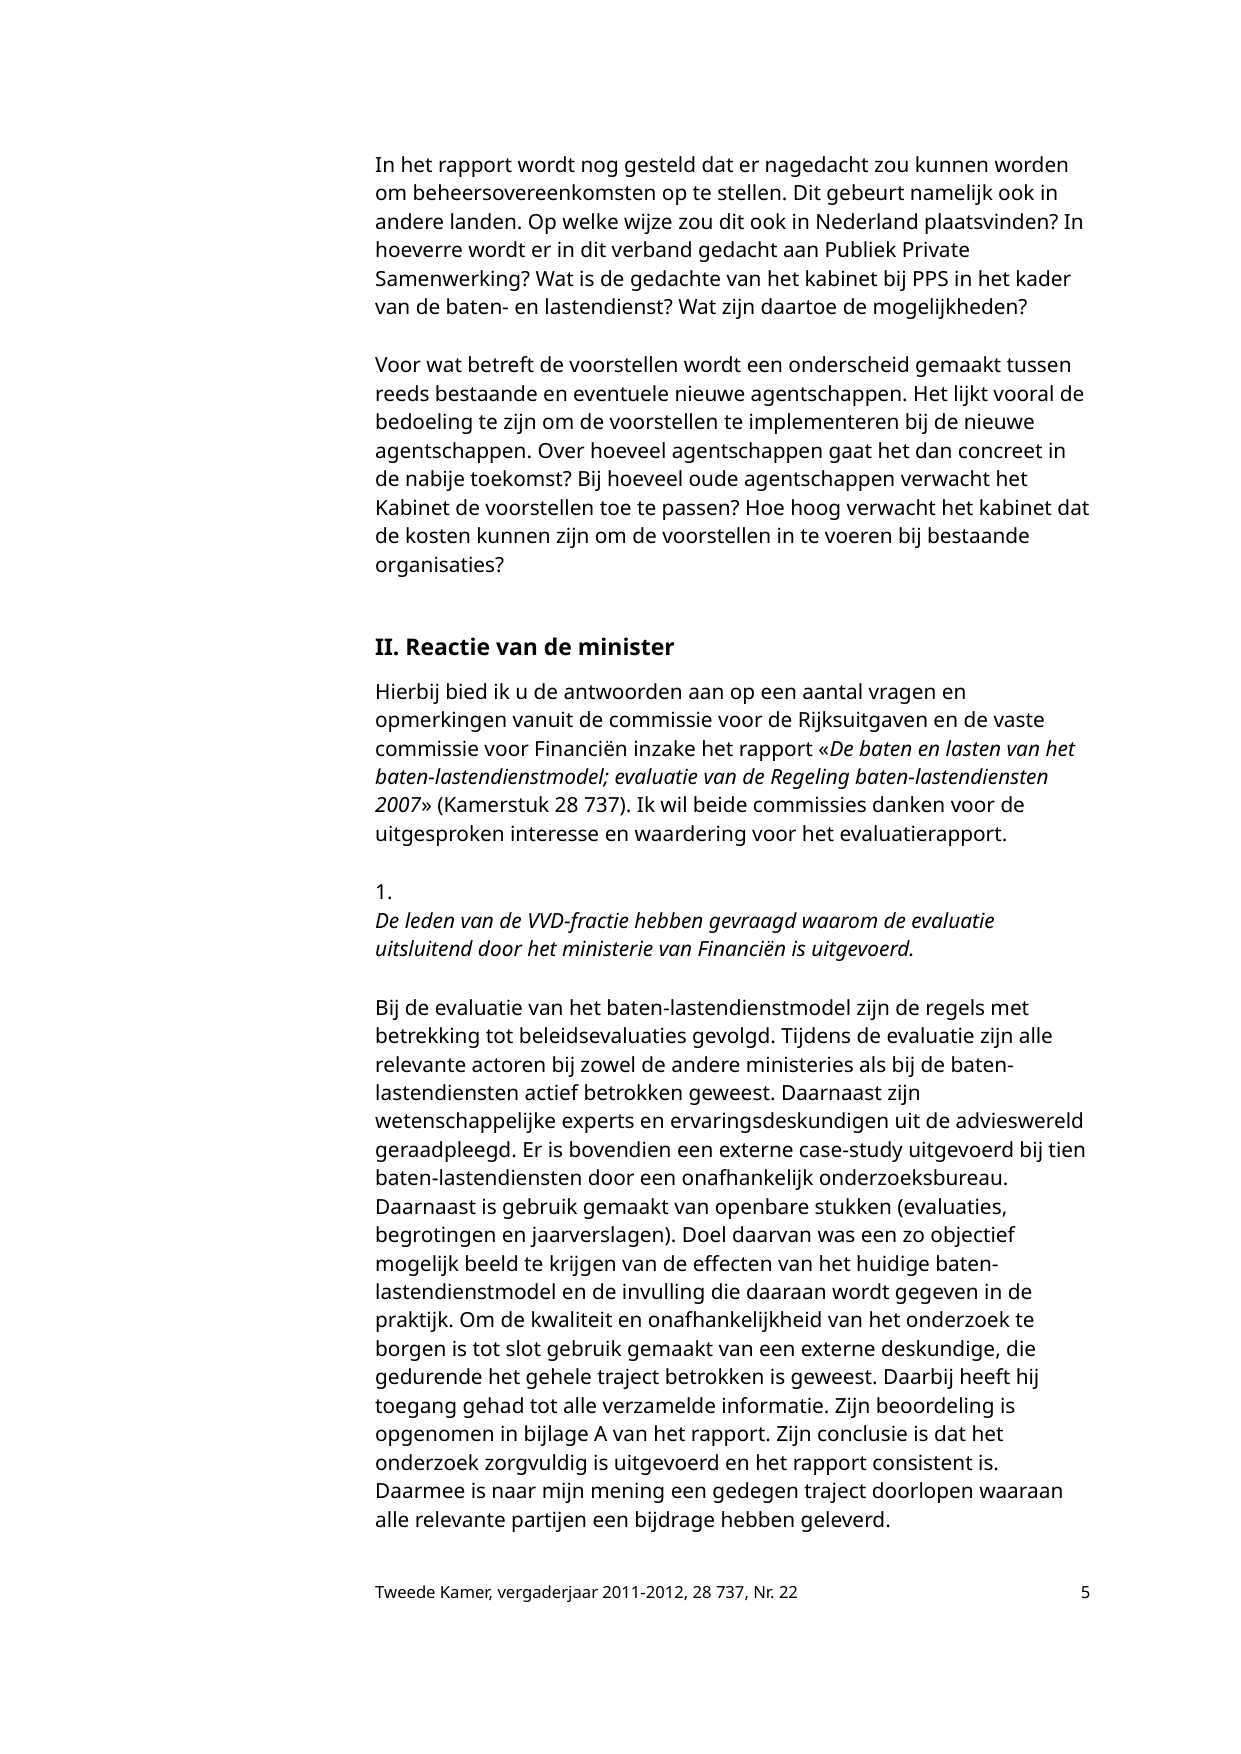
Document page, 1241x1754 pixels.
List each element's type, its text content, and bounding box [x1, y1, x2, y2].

text Hierbij bied ik u de antwoorden aan op een aantal vragen en opmerkingen vanuit de commissie voor de Rijksuitgaven en de vaste commissie voor Financiën inzake het rapport «De baten en lasten van het baten-lastendienstmodel; evaluatie van de Regeling baten-lastendiensten 2007» (Kamerstuk 28 737). Ik wil beide commissies danken voor de uitgesproken interesse en waardering voor het evaluatierapport. [375, 677, 1090, 847]
subtitle II. Reactie van de minister [375, 631, 1090, 662]
text Voor wat betreft de voorstellen wordt een onderscheid gemaakt tussen reeds bestaande en eventuele nieuwe agentschappen. Het lijkt vooral de bedoeling te zijn om de voorstellen te implementeren bij de nieuwe agentschappen. Over hoeveel agentschappen gaat het dan concreet in de nabije toekomst? Bij hoeveel oude agentschappen verwacht het Kabinet de voorstellen toe te passen? Hoe hoog verwacht het kabinet dat de kosten kunnen zijn om de voorstellen in te voeren bij bestaande organisaties? [375, 351, 1090, 578]
text Bij de evaluatie van het baten-lastendienstmodel zijn de regels met betrekking tot beleidsevaluaties gevolgd. Tijdens de evaluatie zijn alle relevante actoren bij zowel de andere ministeries als bij de baten-lastendiensten actief betrokken geweest. Daarnaast zijn wetenschappelijke experts en ervaringsdeskundigen uit de advieswereld geraadpleegd. Er is bovendien een externe case-study uitgevoerd bij tien baten-lastendiensten door een onafhankelijk onderzoeksbureau. Daarnaast is gebruik gemaakt van openbare stukken (evaluaties, begrotingen en jaarverslagen). Doel daarvan was een zo objectief mogelijk beeld te krijgen van de effecten van het huidige baten-lastendienstmodel en de invulling die daaraan wordt gegeven in de praktijk. Om de kwaliteit en onafhankelijkheid van het onderzoek te borgen is tot slot gebruik gemaakt van een externe deskundige, die gedurende het gehele traject betrokken is geweest. Daarbij heeft hij toegang gehad tot alle verzamelde informatie. Zijn beoordeling is opgenomen in bijlage A van het rapport. Zijn conclusie is dat het onderzoek zorgvuldig is uitgevoerd en het rapport consistent is. Daarmee is naar mijn mening een gedegen traject doorlopen waaraan alle relevante partijen een bijdrage hebben geleverd. [375, 993, 1090, 1533]
text De leden van de VVD-fractie hebben gevraagd waarom de evaluatie uitsluitend door het ministerie van Financiën is uitgevoerd. [375, 906, 1090, 963]
text In het rapport wordt nog gesteld dat er nagedacht zou kunnen worden om beheersovereenkomsten op te stellen. Dit gebeurt namelijk ook in andere landen. Op welke wijze zou dit ook in Nederland plaatsvinden? In hoeverre wordt er in dit verband gedacht aan Publiek Private Samenwerking? Wat is de gedachte van het kabinet bij PPS in het kader van de baten- en lastendienst? Wat zijn daartoe de mogelijkheden? [375, 150, 1090, 321]
text 1. [375, 877, 1090, 906]
